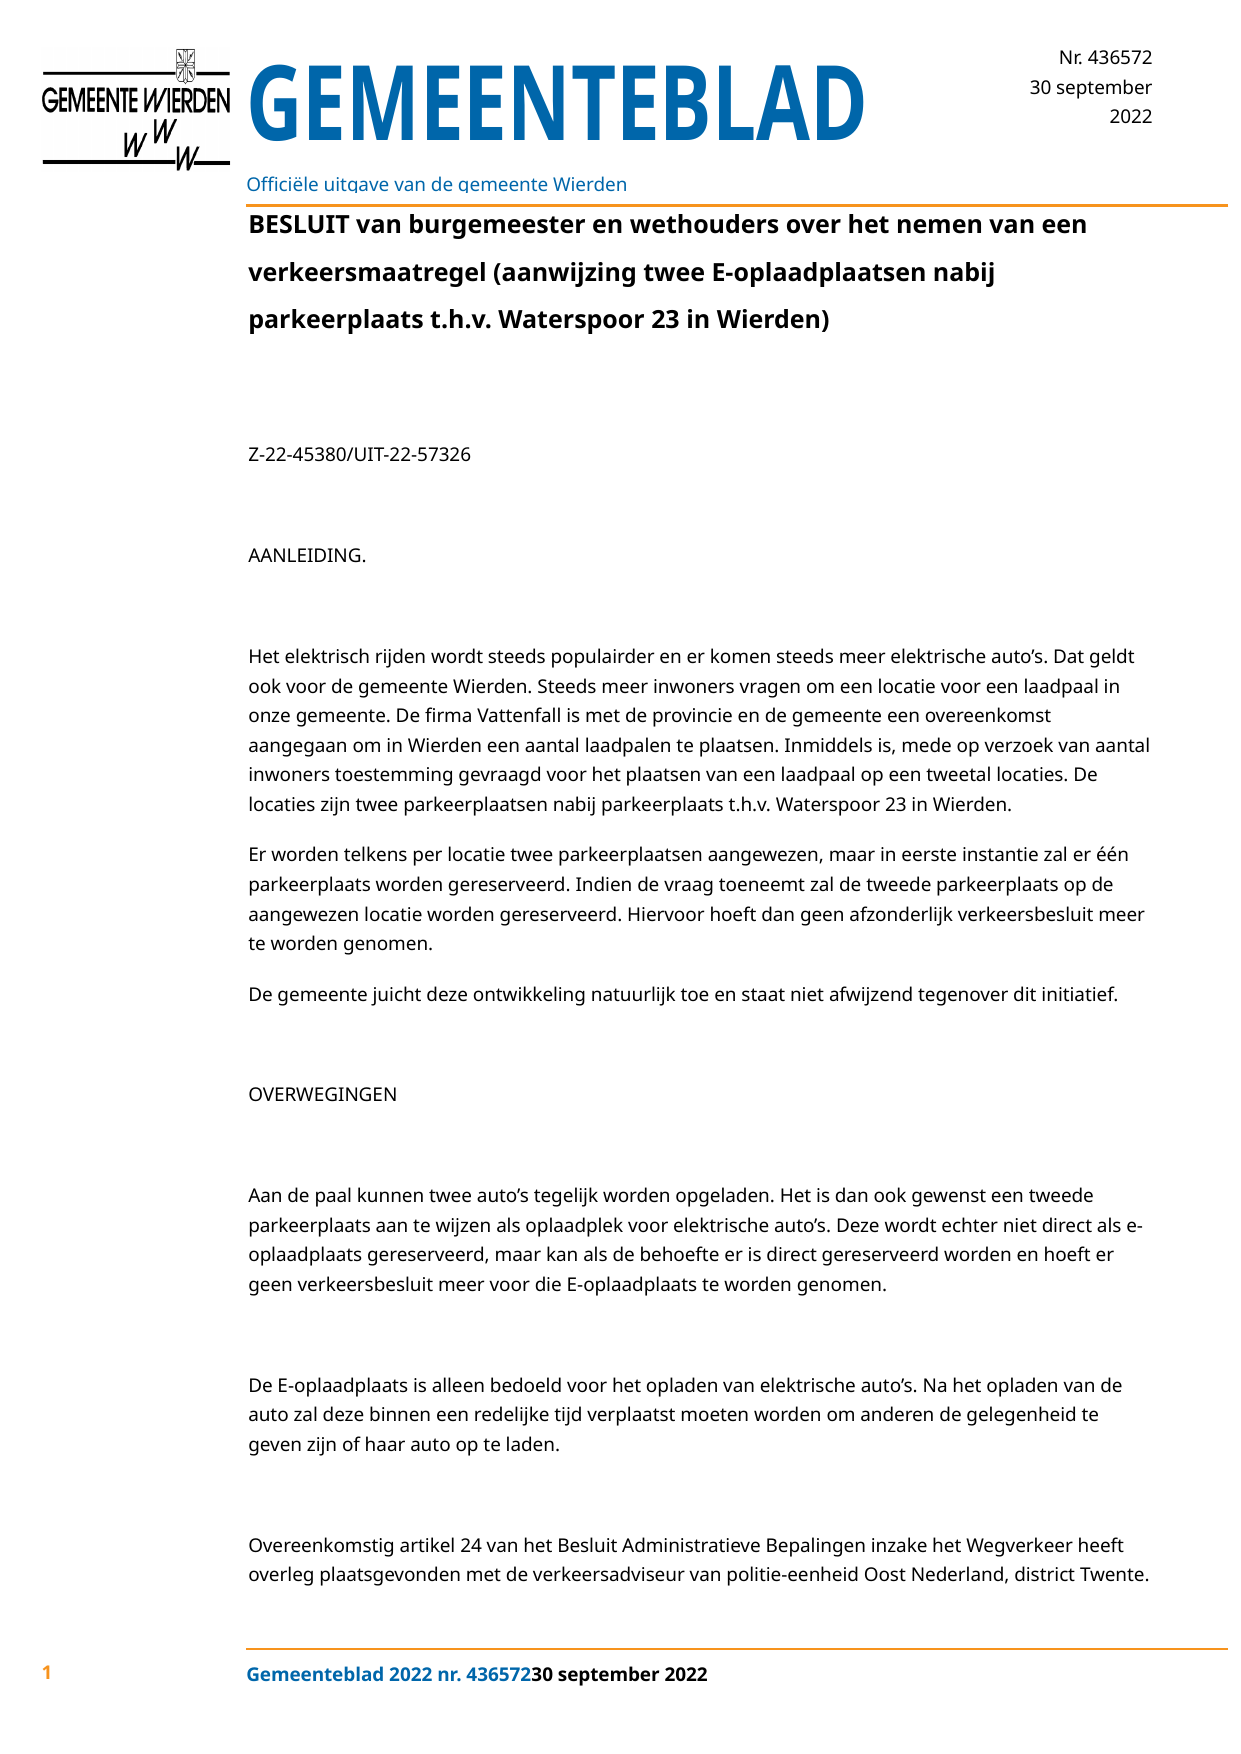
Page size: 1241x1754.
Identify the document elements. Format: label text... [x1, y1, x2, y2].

text De E-oplaadplaats is alleen bedoeld voor het opladen van elektrische auto’s. Na het opladen van de auto zal deze binnen een redelijke tijd verplaatst moeten worden om anderen de gelegenheid te geven zijn of haar auto op te laden. [248, 1372, 1152, 1457]
text De gemeente juicht deze ontwikkeling natuurlijk toe en staat niet afwijzend tegenover dit initiatief. [248, 981, 1152, 1007]
picture [41, 47, 231, 172]
text Z-22-45380/UIT-22-57326 [248, 442, 1152, 467]
text AANLEIDING. [248, 542, 1152, 568]
text Het elektrisch rijden wordt steeds populairder en er komen steeds meer elektrische auto’s. Dat geldt ook voor de gemeente Wierden. Steeds meer inwoners vragen om een locatie voor een laadpaal in onze gemeente. De firma Vattenfall is met de provincie en de gemeente een overeenkomst aangegaan om in Wierden een aantal laadpalen te plaatsen. Inmiddels is, mede op verzoek van aantal inwoners toestemming gevraagd voor het plaatsen van een laadpaal op een tweetal locaties. De locaties zijn twee parkeerplaatsen nabij parkeerplaats t.h.v. Waterspoor 23 in Wierden. [248, 643, 1152, 817]
text OVERWEGINGEN [248, 1082, 1152, 1107]
text Aan de paal kunnen twee auto’s tegelijk worden opgeladen. Het is dan ook gewenst een tweede parkeerplaats aan te wijzen als oplaadplek voor elektrische auto’s. Deze wordt echter niet direct als e-oplaadplaats gereserveerd, maar kan als de behoefte er is direct gereserveerd worden en hoeft er geen verkeersbesluit meer voor die E-oplaadplaats te worden genomen. [248, 1182, 1152, 1297]
text BESLUIT van burgemeester en wethouders over het nemen van een verkeersmaatregel (aanwijzing twee E-oplaadplaatsen nabij parkeerplaats t.h.v. Waterspoor 23 in Wierden) [248, 207, 1152, 336]
text Er worden telkens per locatie twee parkeerplaatsen aangewezen, maar in eerste instantie zal er één parkeerplaats worden gereserveerd. Indien de vraag toeneemt zal de tweede parkeerplaats op de aangewezen locatie worden gereserveerd. Hiervoor hoeft dan geen afzonderlijk verkeersbesluit meer te worden genomen. [248, 842, 1152, 956]
text Overeenkomstig artikel 24 van het Besluit Administratieve Bepalingen inzake het Wegverkeer heeft overleg plaatsgevonden met de verkeersadviseur van politie-eenheid Oost Nederland, district Twente. [248, 1532, 1152, 1587]
